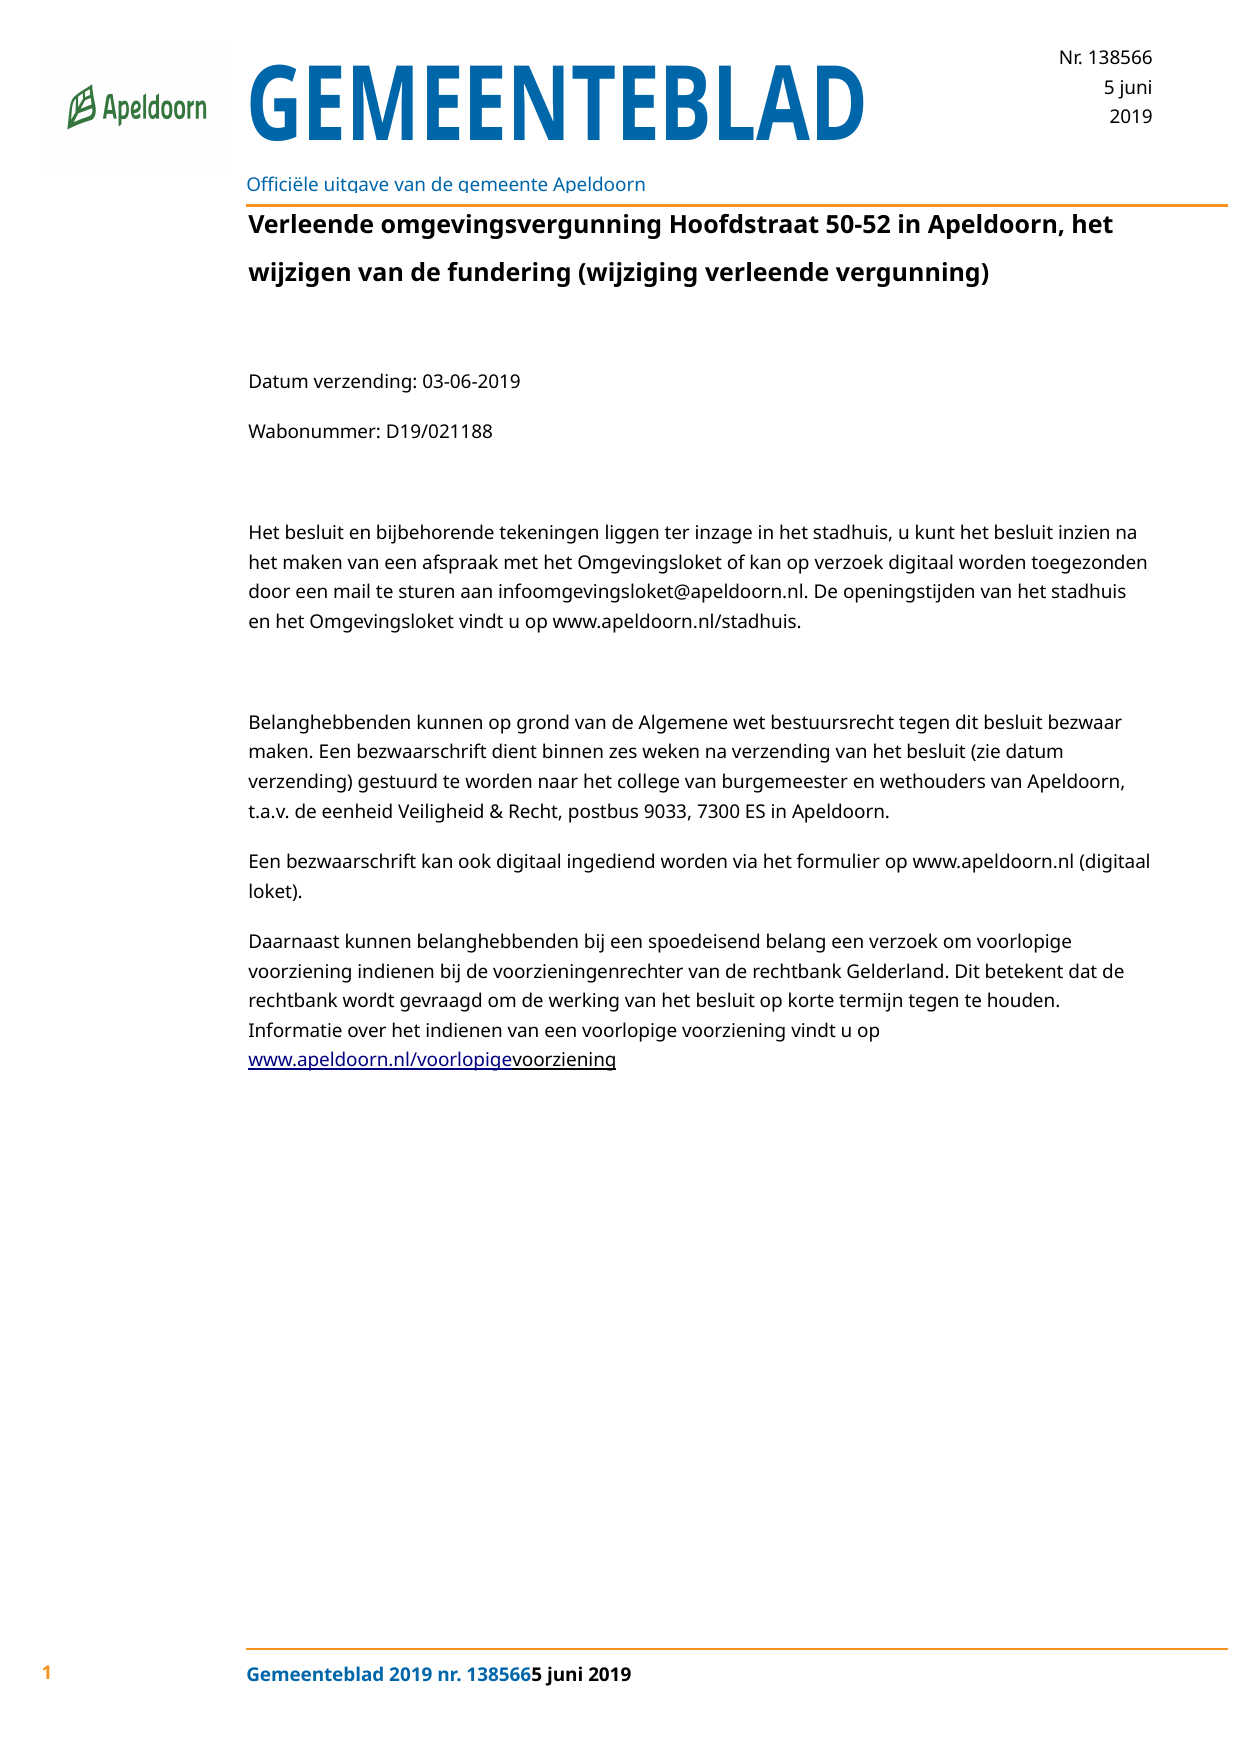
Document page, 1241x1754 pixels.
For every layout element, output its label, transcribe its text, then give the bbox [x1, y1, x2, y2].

text Verleende omgevingsvergunning Hoofdstraat 50-52 in Apeldoorn, het wijzigen van de fundering (wijziging verleende vergunning) [248, 207, 1152, 288]
text Datum verzending: 03-06-2019 [248, 368, 1152, 394]
text Daarnaast kunnen belanghebbenden bij een spoedeisend belang een verzoek om voorlopige voorziening indienen bij de voorzieningenrechter van de rechtbank Gelderland. Dit betekent dat de rechtbank wordt gevraagd om de werking van het besluit op korte termijn tegen te houden. Informatie over het indienen van een voorlopige voorziening vindt u op www.apeldoorn.nl/voorlopigevoorziening [248, 928, 1152, 1072]
picture [41, 47, 231, 172]
text Het besluit en bijbehorende tekeningen liggen ter inzage in het stadhuis, u kunt het besluit inzien na het maken van een afspraak met het Omgevingsloket of kan op verzoek digitaal worden toegezonden door een mail te sturen aan infoomgevingsloket@apeldoorn.nl. De openingstijden van het stadhuis en het Omgevingsloket vindt u op www.apeldoorn.nl/stadhuis. [248, 519, 1152, 634]
text Wabonummer: D19/021188 [248, 419, 1152, 444]
text Belanghebbenden kunnen op grond van de Algemene wet bestuursrecht tegen dit besluit bezwaar maken. Een bezwaarschrift dient binnen zes weken na verzending van het besluit (zie datum verzending) gestuurd te worden naar het college van burgemeester en wethouders van Apeldoorn, t.a.v. de eenheid Veiligheid & Recht, postbus 9033, 7300 ES in Apeldoorn. [248, 709, 1152, 824]
text Een bezwaarschrift kan ook digitaal ingediend worden via het formulier op www.apeldoorn.nl (digitaal loket). [248, 848, 1152, 904]
